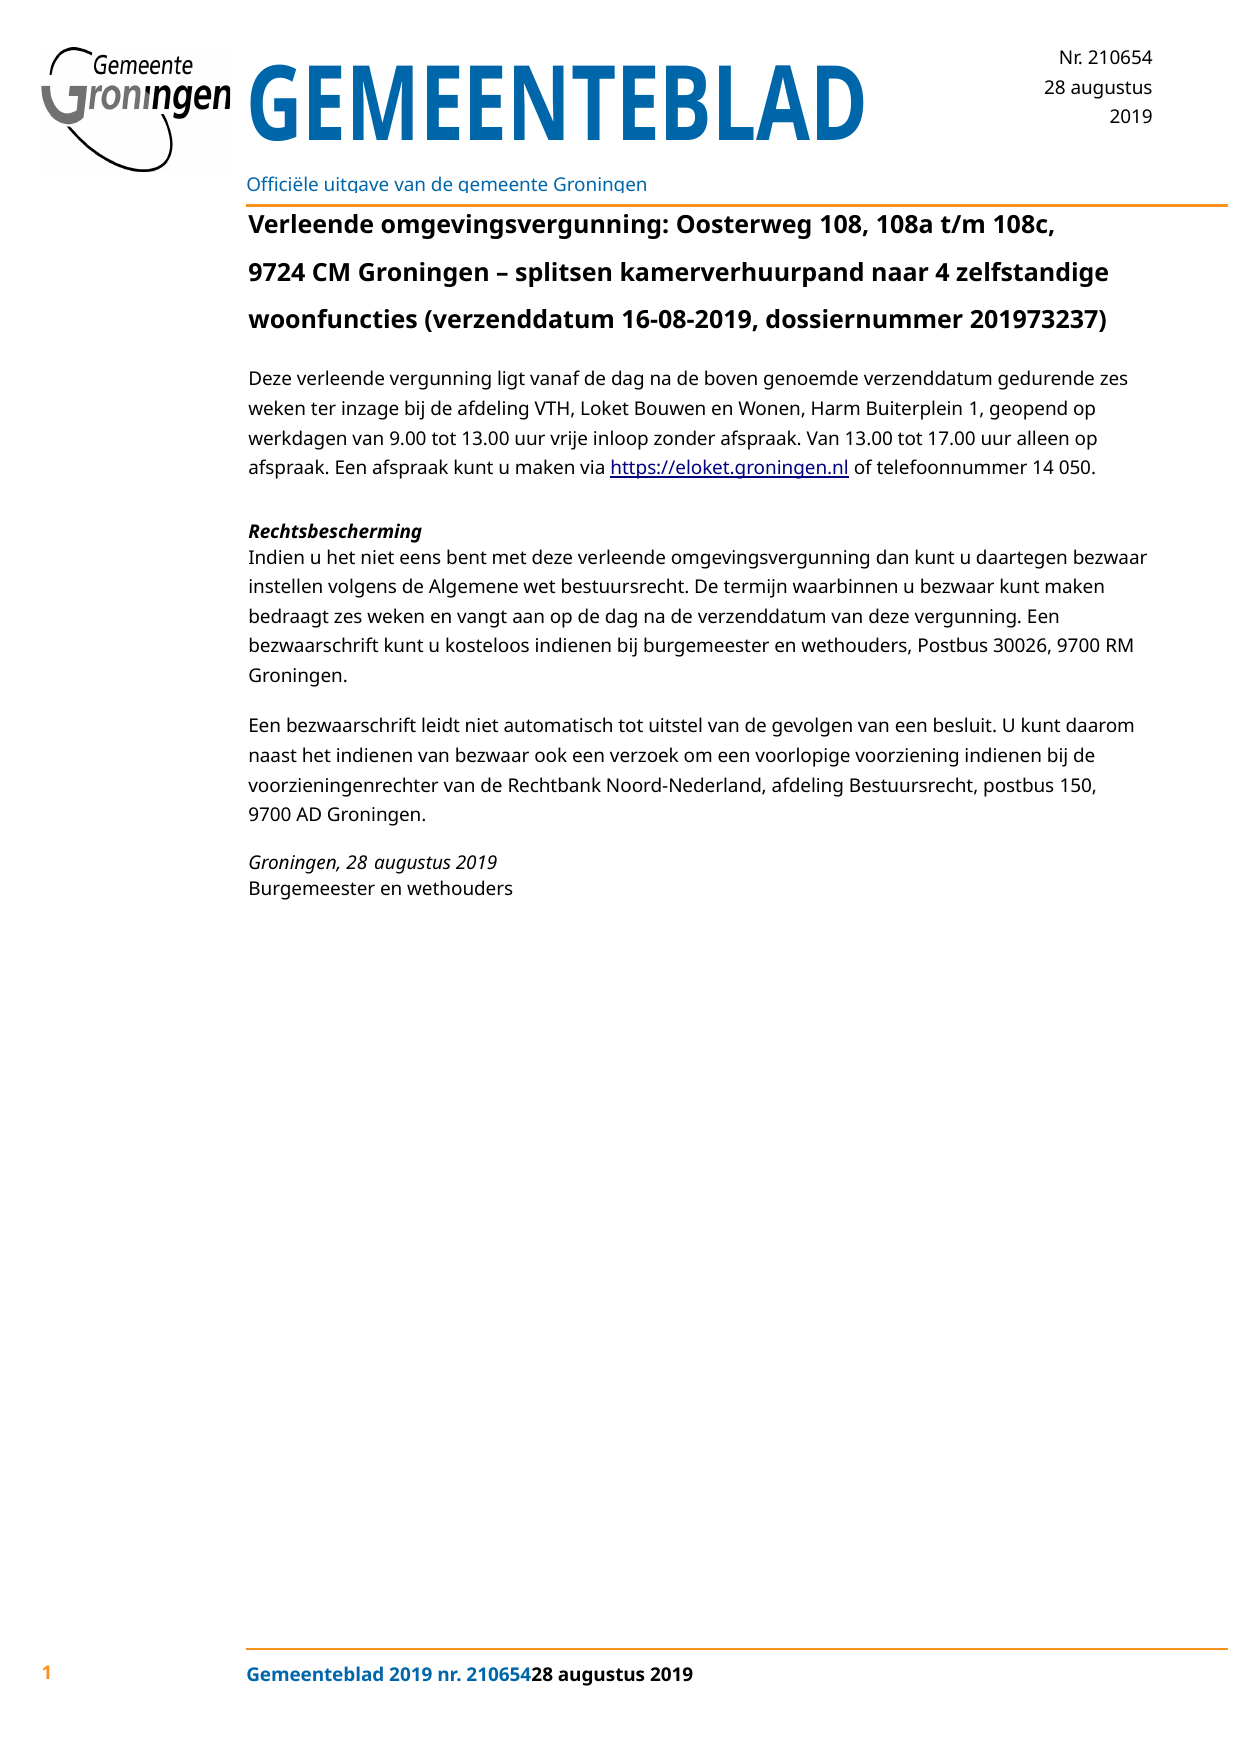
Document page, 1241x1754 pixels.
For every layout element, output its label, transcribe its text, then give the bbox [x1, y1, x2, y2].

text Deze verleende vergunning ligt vanaf de dag na de boven genoemde verzenddatum gedurende zes weken ter inzage bij de afdeling VTH, Loket Bouwen en Wonen, Harm Buiterplein 1, geopend op werkdagen van 9.00 tot 13.00 uur vrije inloop zonder afspraak. Van 13.00 tot 17.00 uur alleen op afspraak. Een afspraak kunt u maken via https://eloket.groningen.nl of telefoonnummer 14 050. [248, 366, 1152, 480]
text Burgemeester en wethouders [248, 875, 1152, 901]
picture [41, 47, 231, 172]
text Verleende omgevingsvergunning: Oosterweg 108, 108a t/m 108c, 9724 CM Groningen – splitsen kamerverhuurpand naar 4 zelfstandige woonfuncties (verzenddatum 16-08-2019, dossiernummer 201973237) [248, 207, 1152, 336]
text Een bezwaarschrift leidt niet automatisch tot uitstel van de gevolgen van een besluit. U kunt daarom naast het indienen van bezwaar ook een verzoek om een voorlopige voorziening indienen bij de voorzieningenrechter van de Rechtbank Noord-Nederland, afdeling Bestuursrecht, postbus 150, 9700 AD Groningen. [248, 713, 1152, 827]
text Indien u het niet eens bent met deze verleende omgevingsvergunning dan kunt u daartegen bezwaar instellen volgens de Algemene wet bestuursrecht. De termijn waarbinnen u bezwaar kunt maken bedraagt zes weken en vangt aan op de dag na de verzenddatum van deze vergunning. Een bezwaarschrift kunt u kosteloos indienen bij burgemeester en wethouders, Postbus 30026, 9700 RM Groningen. [248, 544, 1152, 688]
text Rechtsbescherming [248, 518, 1152, 544]
text Groningen, 28 augustus 2019 [248, 849, 1152, 875]
